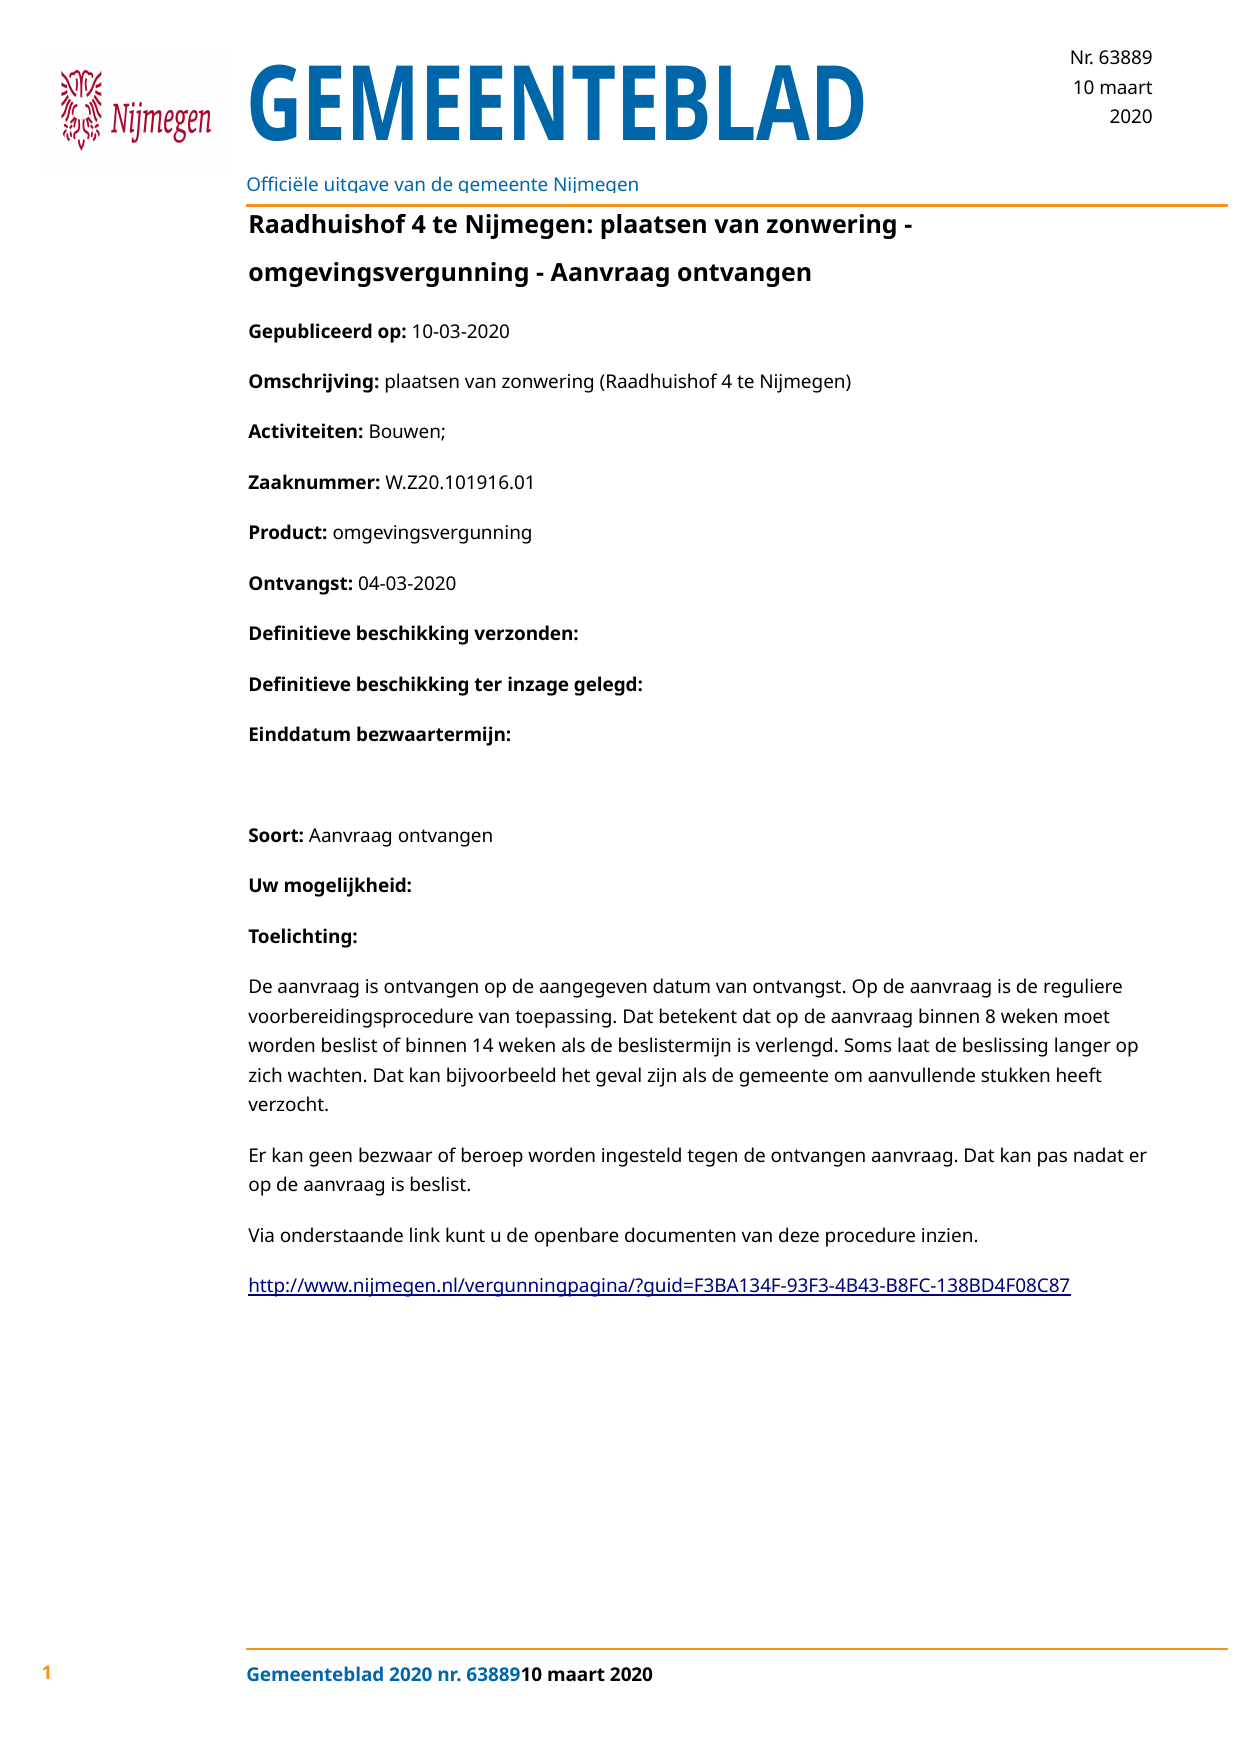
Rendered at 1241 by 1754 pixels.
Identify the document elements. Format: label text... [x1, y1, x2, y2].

text De aanvraag is ontvangen op de aangegeven datum van ontvangst. Op de aanvraag is de reguliere voorbereidingsprocedure van toepassing. Dat betekent dat op de aanvraag binnen 8 weken moet worden beslist of binnen 14 weken als de beslistermijn is verlengd. Soms laat de beslissing langer op zich wachten. Dat kan bijvoorbeeld het geval zijn als de gemeente om aanvullende stukken heeft verzocht. [248, 973, 1152, 1117]
text Er kan geen bezwaar of beroep worden ingesteld tegen de ontvangen aanvraag. Dat kan pas nadat er op de aanvraag is beslist. [248, 1142, 1152, 1197]
text Product: omgevingsvergunning [248, 519, 1152, 545]
text Definitieve beschikking verzonden: [248, 620, 1152, 646]
text Activiteiten: Bouwen; [248, 419, 1152, 444]
text Toelichting: [248, 923, 1152, 949]
text Soort: Aanvraag ontvangen [248, 822, 1152, 848]
text Definitieve beschikking ter inzage gelegd: [248, 671, 1152, 697]
text Einddatum bezwaartermijn: [248, 721, 1152, 747]
text http://www.nijmegen.nl/vergunningpagina/?guid=F3BA134F-93F3-4B43-B8FC-138BD4F08C87 [248, 1272, 1152, 1298]
text Omschrijving: plaatsen van zonwering (Raadhuishof 4 te Nijmegen) [248, 368, 1152, 394]
text Ontvangst: 04-03-2020 [248, 570, 1152, 596]
text Zaaknummer: W.Z20.101916.01 [248, 469, 1152, 495]
picture [41, 47, 231, 172]
text Raadhuishof 4 te Nijmegen: plaatsen van zonwering - omgevingsvergunning - Aanvraag ontvangen [248, 207, 1152, 288]
text Uw mogelijkheid: [248, 872, 1152, 898]
text Gepubliceerd op: 10-03-2020 [248, 318, 1152, 344]
text Via onderstaande link kunt u de openbare documenten van deze procedure inzien. [248, 1222, 1152, 1248]
